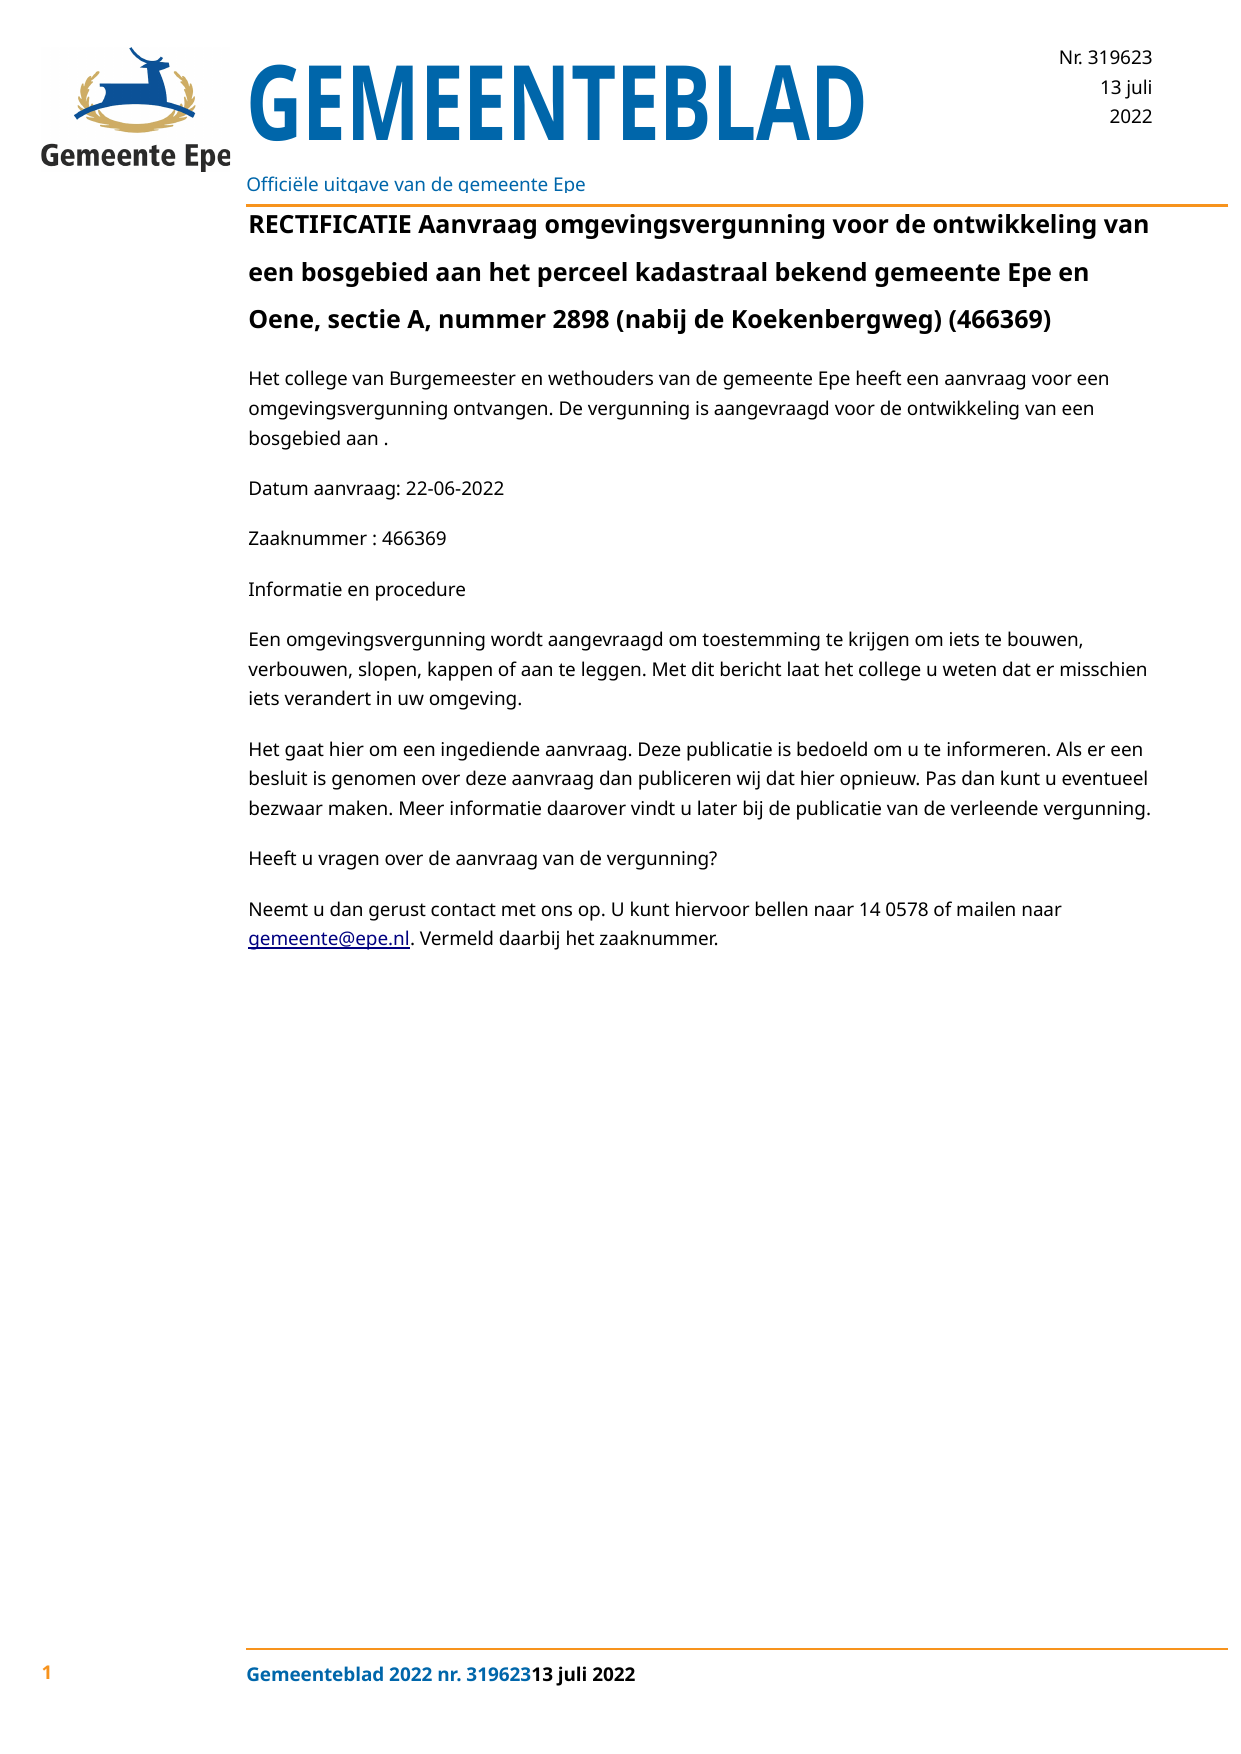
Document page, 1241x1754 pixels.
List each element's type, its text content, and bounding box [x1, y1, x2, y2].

text Informatie en procedure [248, 576, 1152, 602]
text Een omgevingsvergunning wordt aangevraagd om toestemming te krijgen om iets te bouwen, verbouwen, slopen, kappen of aan te leggen. Met dit bericht laat het college u weten dat er misschien iets verandert in uw omgeving. [248, 626, 1152, 711]
text Het college van Burgemeester en wethouders van de gemeente Epe heeft een aanvraag voor een omgevingsvergunning ontvangen. De vergunning is aangevraagd voor de ontwikkeling van een bosgebied aan . [248, 366, 1152, 450]
text RECTIFICATIE Aanvraag omgevingsvergunning voor de ontwikkeling van een bosgebied aan het perceel kadastraal bekend gemeente Epe en Oene, sectie A, nummer 2898 (nabij de Koekenbergweg) (466369) [248, 207, 1152, 336]
text Heeft u vragen over de aanvraag van de vergunning? [248, 846, 1152, 871]
text Datum aanvraag: 22-06-2022 [248, 475, 1152, 501]
text Zaaknummer : 466369 [248, 526, 1152, 551]
picture [41, 47, 231, 172]
text Neemt u dan gerust contact met ons op. U kunt hiervoor bellen naar 14 0578 of mailen naar gemeente@epe.nl. Vermeld daarbij het zaaknummer. [248, 896, 1152, 951]
text Het gaat hier om een ingediende aanvraag. Deze publicatie is bedoeld om u te informeren. Als er een besluit is genomen over deze aanvraag dan publiceren wij dat hier opnieuw. Pas dan kunt u eventueel bezwaar maken. Meer informatie daarover vindt u later bij de publicatie van de verleende vergunning. [248, 736, 1152, 821]
